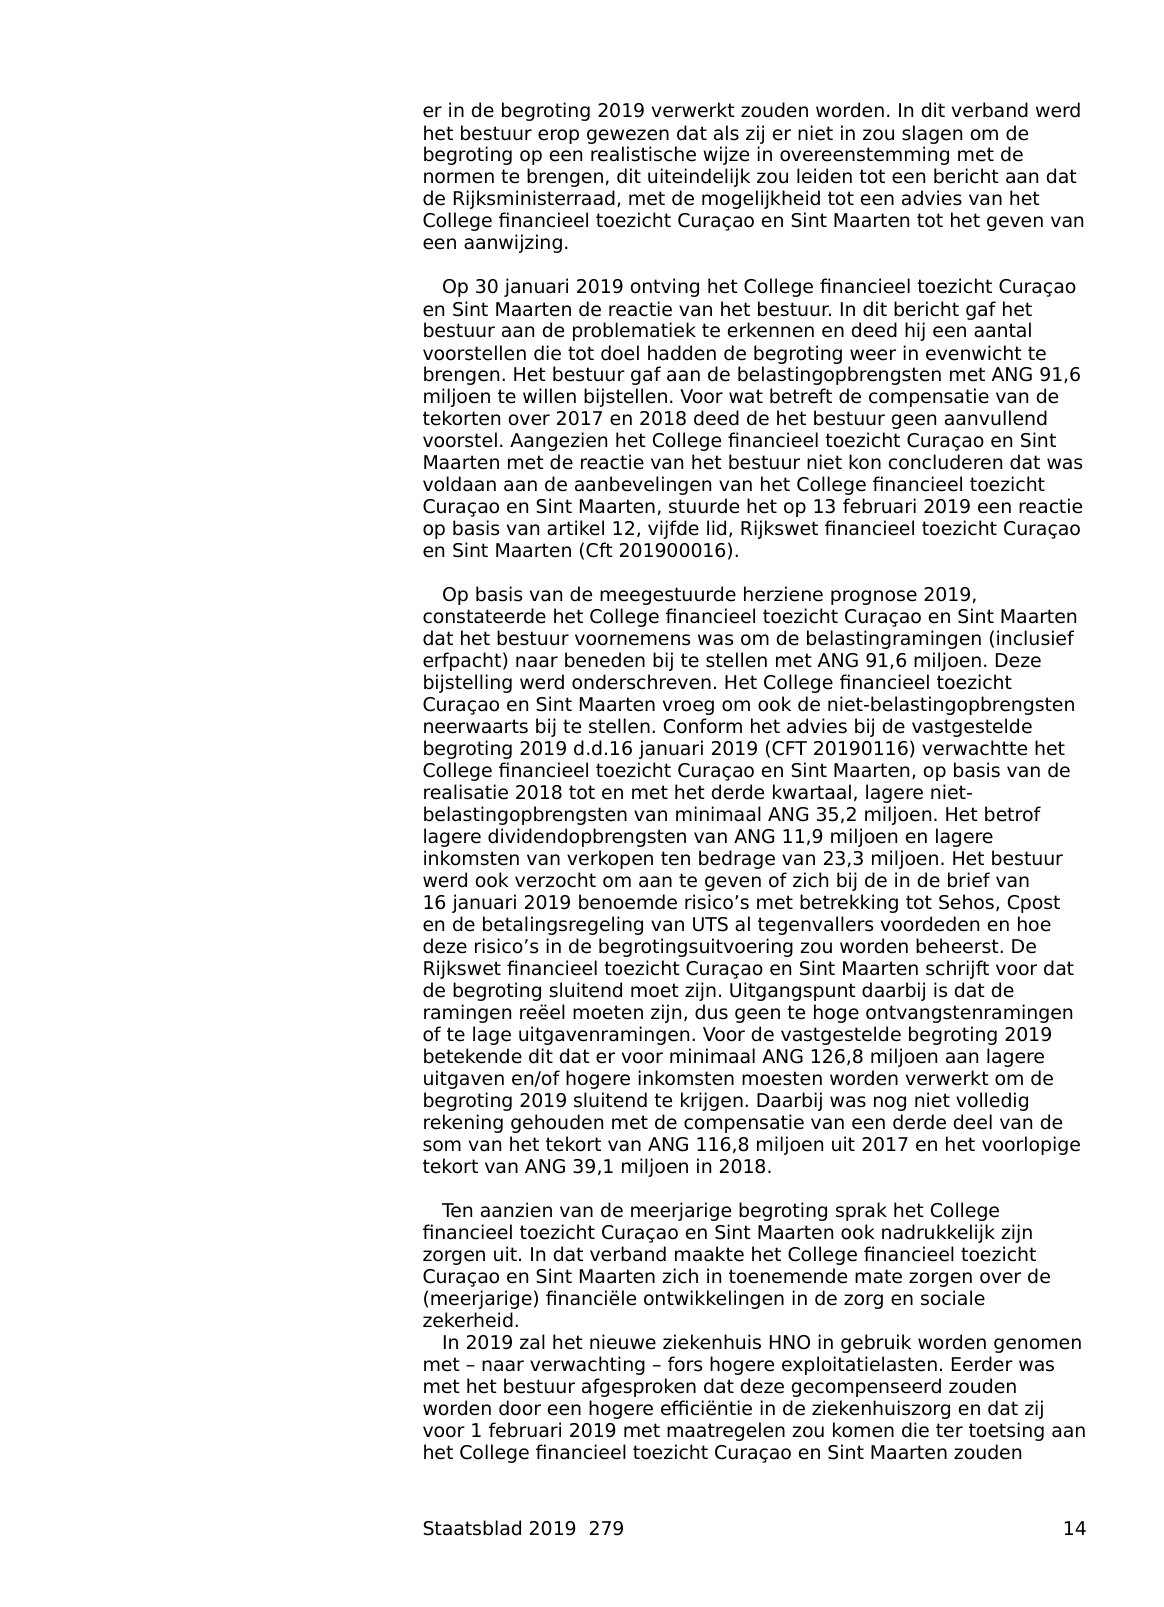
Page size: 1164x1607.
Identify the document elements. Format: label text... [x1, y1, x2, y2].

text Op 30 januari 2019 ontving het College financieel toezicht Curaçao en Sint Maarten de reactie van het bestuur. In dit bericht gaf het bestuur aan de problematiek te erkennen en deed hij een aantal voorstellen die tot doel hadden de begroting weer in evenwicht te brengen. Het bestuur gaf aan de belastingopbrengsten met ANG 91,6 miljoen te willen bijstellen. Voor wat betreft de compensatie van de tekorten over 2017 en 2018 deed de het bestuur geen aanvullend voorstel. Aangezien het College financieel toezicht Curaçao en Sint Maarten met de reactie van het bestuur niet kon concluderen dat was voldaan aan de aanbevelingen van het College financieel toezicht Curaçao en Sint Maarten, stuurde het op 13 februari 2019 een reactie op basis van artikel 12, vijfde lid, Rijkswet financieel toezicht Curaçao en Sint Maarten (Cft 201900016). [422, 276, 1087, 562]
text Op basis van de meegestuurde herziene prognose 2019, constateerde het College financieel toezicht Curaçao en Sint Maarten dat het bestuur voornemens was om de belastingramingen (inclusief erfpacht) naar beneden bij te stellen met ANG 91,6 miljoen. Deze bijstelling werd onderschreven. Het College financieel toezicht Curaçao en Sint Maarten vroeg om ook de niet-belastingopbrengsten neerwaarts bij te stellen. Conform het advies bij de vastgestelde begroting 2019 d.d.16 januari 2019 (CFT 20190116) verwachtte het College financieel toezicht Curaçao en Sint Maarten, op basis van de realisatie 2018 tot en met het derde kwartaal, lagere niet-belastingopbrengsten van minimaal ANG 35,2 miljoen. Het betrof lagere dividendopbrengsten van ANG 11,9 miljoen en lagere inkomsten van verkopen ten bedrage van 23,3 miljoen. Het bestuur werd ook verzocht om aan te geven of zich bij de in de brief van 16 januari 2019 benoemde risico’s met betrekking tot Sehos, Cpost en de betalingsregeling van UTS al tegenvallers voordeden en hoe deze risico’s in de begrotingsuitvoering zou worden beheerst. De Rijkswet financieel toezicht Curaçao en Sint Maarten schrijft voor dat de begroting sluitend moet zijn. Uitgangspunt daarbij is dat de ramingen reëel moeten zijn, dus geen te hoge ontvangstenramingen of te lage uitgavenramingen. Voor de vastgestelde begroting 2019 betekende dit dat er voor minimaal ANG 126,8 miljoen aan lagere uitgaven en/of hogere inkomsten moesten worden verwerkt om de begroting 2019 sluitend te krijgen. Daarbij was nog niet volledig rekening gehouden met de compensatie van een derde deel van de som van het tekort van ANG 116,8 miljoen uit 2017 en het voorlopige tekort van ANG 39,1 miljoen in 2018. [422, 584, 1087, 1178]
text Ten aanzien van de meerjarige begroting sprak het College financieel toezicht Curaçao en Sint Maarten ook nadrukkelijk zijn zorgen uit. In dat verband maakte het College financieel toezicht Curaçao en Sint Maarten zich in toenemende mate zorgen over de (meerjarige) financiële ontwikkelingen in de zorg en sociale zekerheid. [422, 1200, 1087, 1332]
text In 2019 zal het nieuwe ziekenhuis HNO in gebruik worden genomen met – naar verwachting – fors hogere exploitatielasten. Eerder was met het bestuur afgesproken dat deze gecompenseerd zouden worden door een hogere efficiëntie in de ziekenhuiszorg en dat zij voor 1 februari 2019 met maatregelen zou komen die ter toetsing aan het College financieel toezicht Curaçao en Sint Maarten zouden [422, 1332, 1087, 1464]
text er in de begroting 2019 verwerkt zouden worden. In dit verband werd het bestuur erop gewezen dat als zij er niet in zou slagen om de begroting op een realistische wijze in overeenstemming met de normen te brengen, dit uiteindelijk zou leiden tot een bericht aan dat de Rijksministerraad, met de mogelijkheid tot een advies van het College financieel toezicht Curaçao en Sint Maarten tot het geven van een aanwijzing. [422, 100, 1087, 254]
